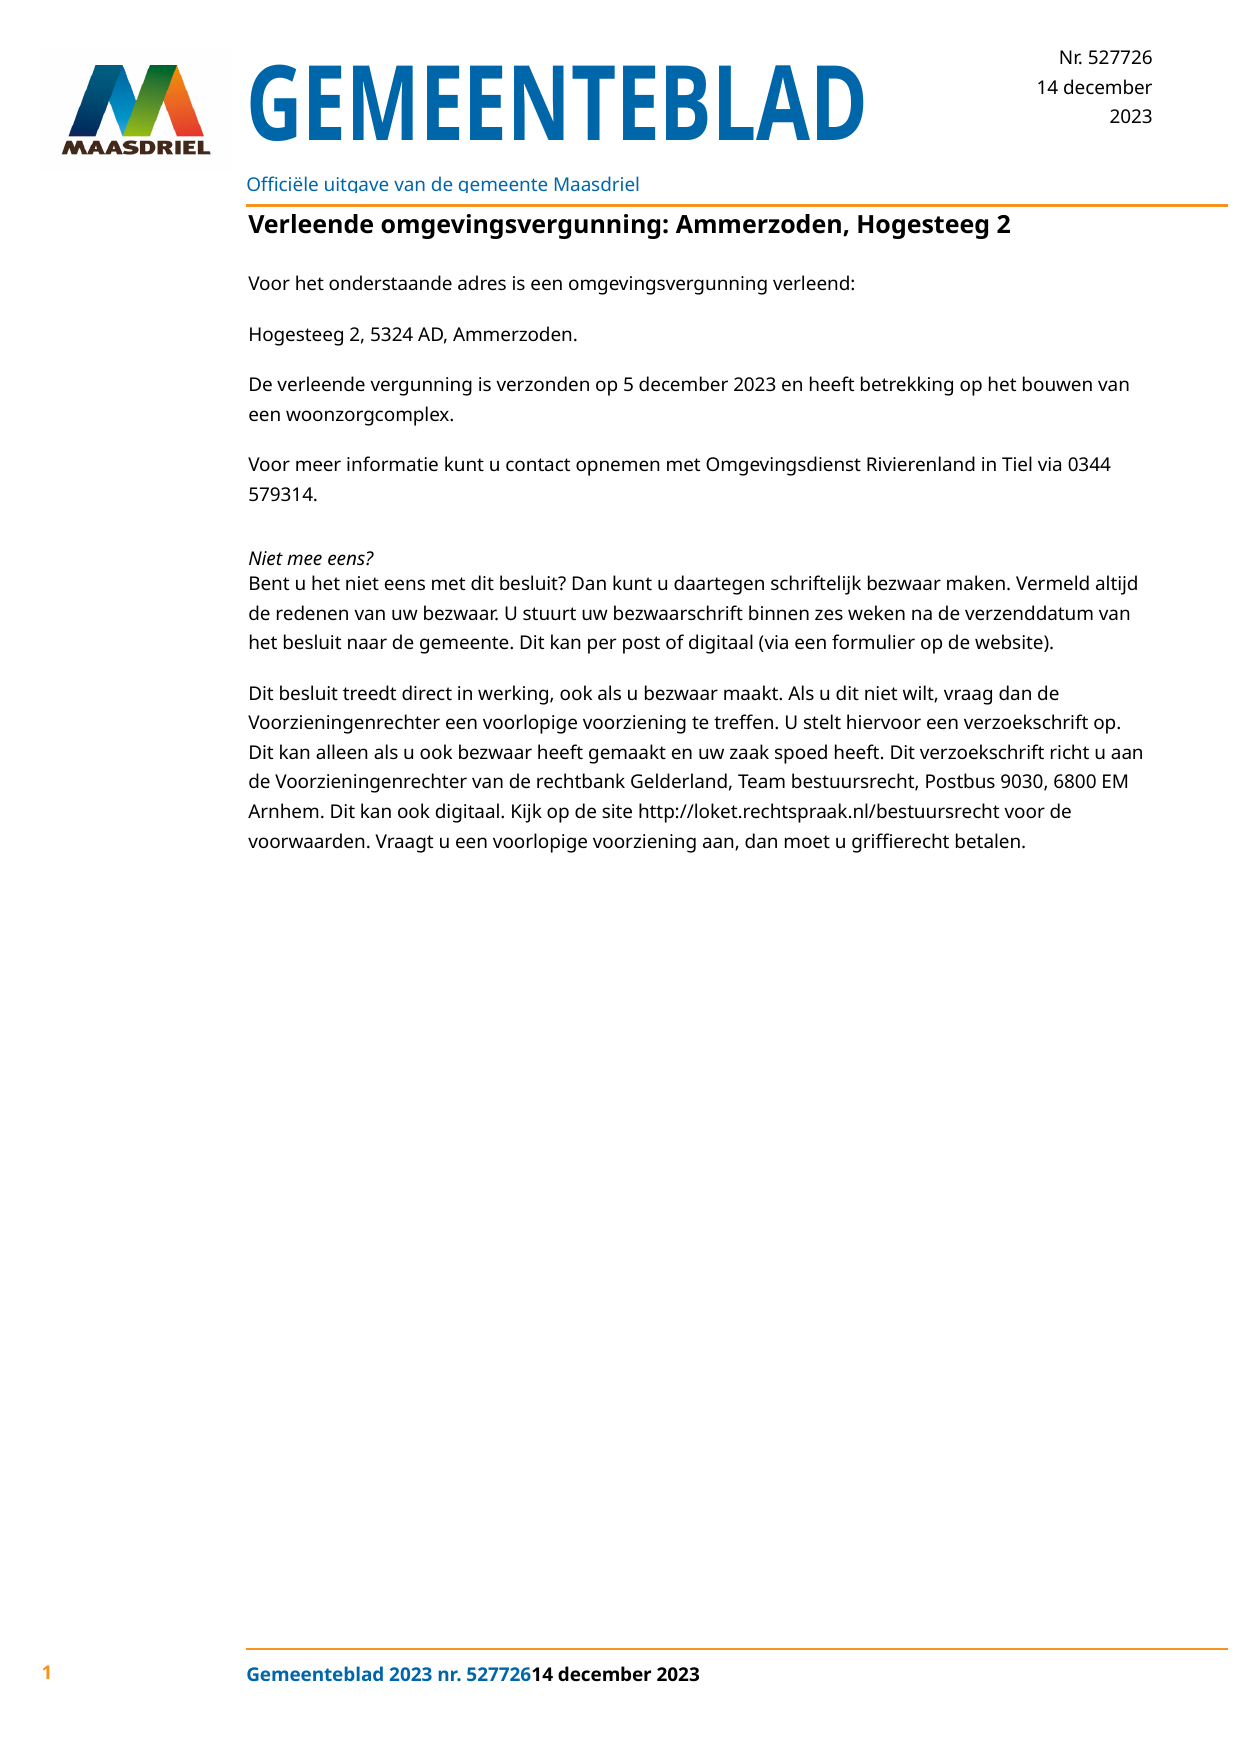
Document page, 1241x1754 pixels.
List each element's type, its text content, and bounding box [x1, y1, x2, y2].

text Dit besluit treedt direct in werking, ook als u bezwaar maakt. Als u dit niet wilt, vraag dan de Voorzieningenrechter een voorlopige voorziening te treffen. U stelt hiervoor een verzoekschrift op. Dit kan alleen als u ook bezwaar heeft gemaakt en uw zaak spoed heeft. Dit verzoekschrift richt u aan de Voorzieningenrechter van de rechtbank Gelderland, Team bestuursrecht, Postbus 9030, 6800 EM Arnhem. Dit kan ook digitaal. Kijk op de site http://loket.rechtspraak.nl/bestuursrecht voor de voorwaarden. Vraagt u een voorlopige voorziening aan, dan moet u griffierecht betalen. [248, 680, 1152, 854]
text De verleende vergunning is verzonden op 5 december 2023 en heeft betrekking op het bouwen van een woonzorgcomplex. [248, 371, 1152, 426]
text Bent u het niet eens met dit besluit? Dan kunt u daartegen schriftelijk bezwaar maken. Vermeld altijd de redenen van uw bezwaar. U stuurt uw bezwaarschrift binnen zes weken na de verzenddatum van het besluit naar de gemeente. Dit kan per post of digitaal (via een formulier op de website). [248, 570, 1152, 655]
text Verleende omgevingsvergunning: Ammerzoden, Hogesteeg 2 [248, 207, 1152, 241]
text Voor meer informatie kunt u contact opnemen met Omgevingsdienst Rivierenland in Tiel via 0344 579314. [248, 451, 1152, 506]
text Voor het onderstaande adres is een omgevingsvergunning verleend: [248, 270, 1152, 296]
text Hogesteeg 2, 5324 AD, Ammerzoden. [248, 321, 1152, 346]
picture [41, 47, 231, 172]
text Niet mee eens? [248, 545, 1152, 570]
